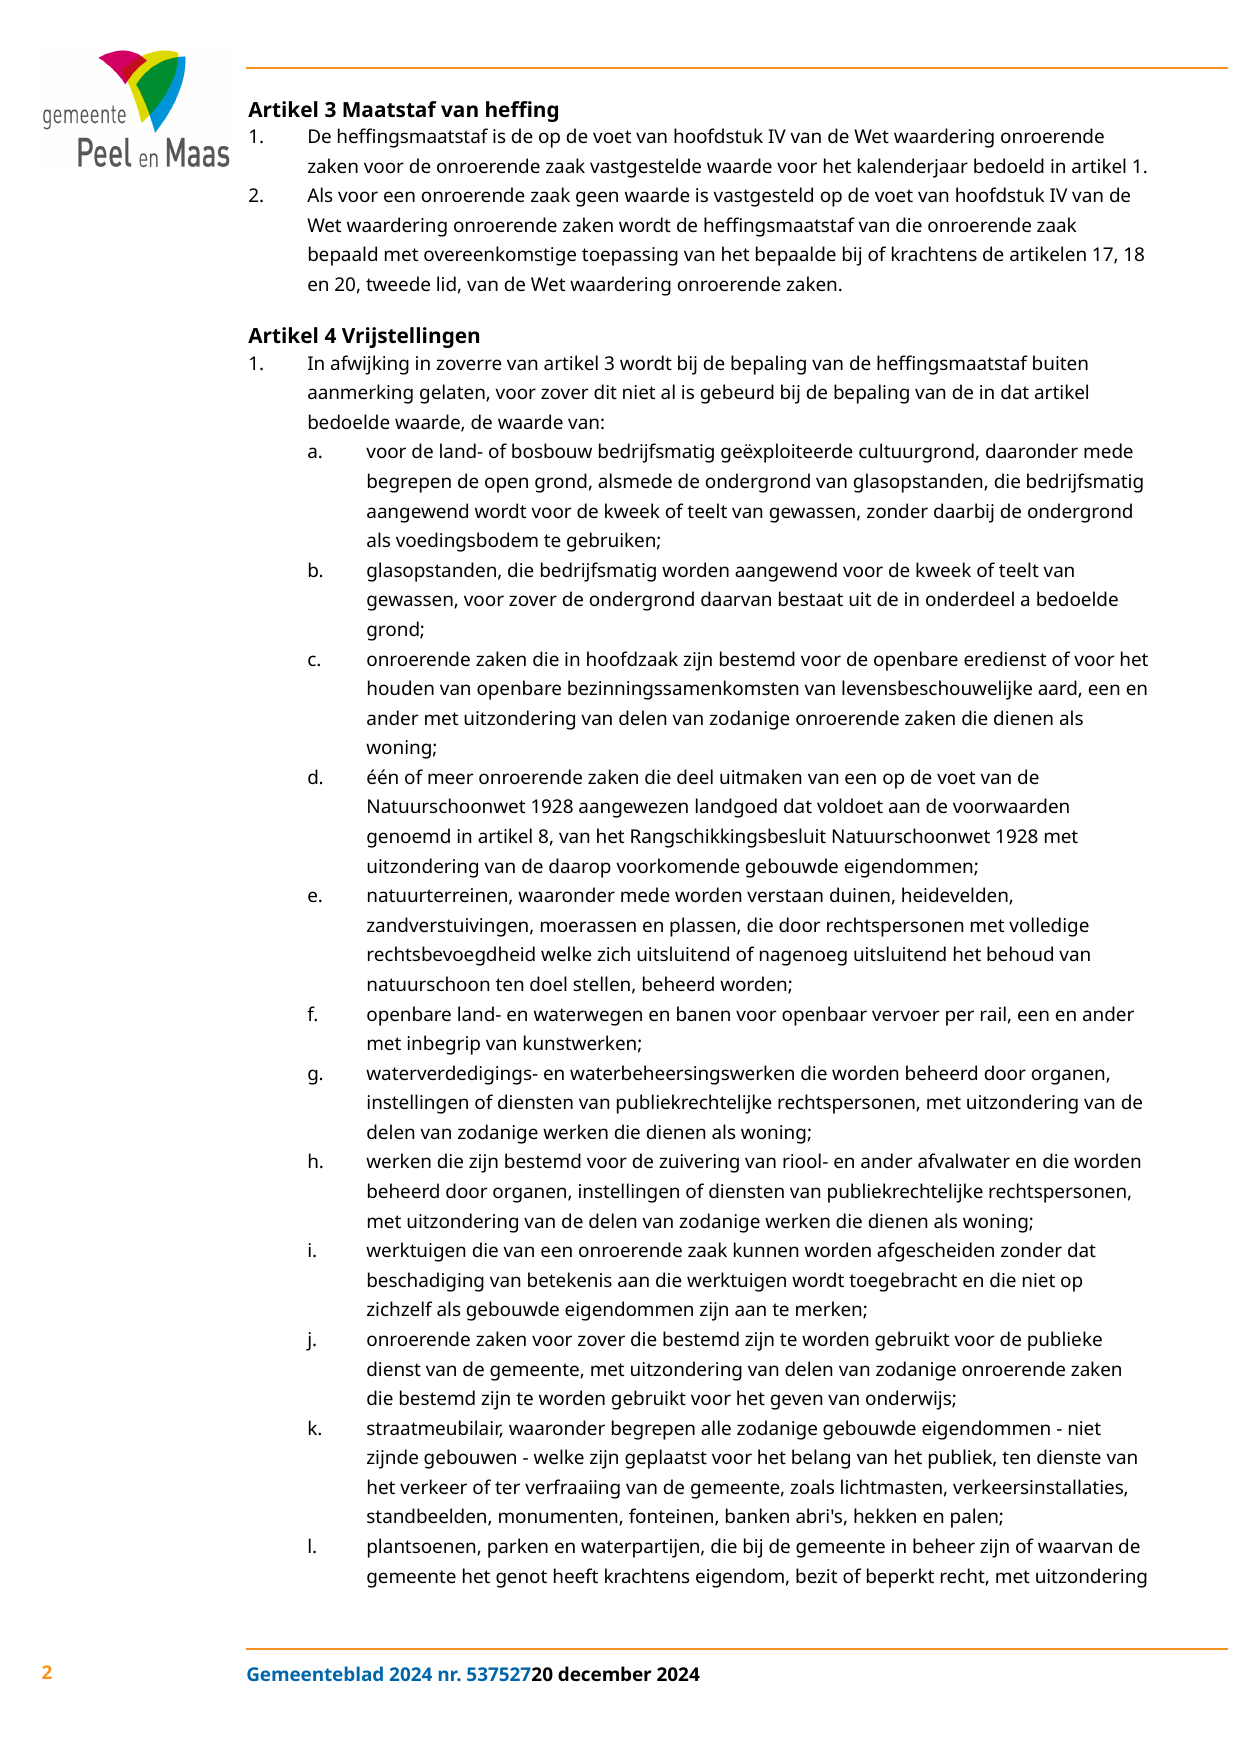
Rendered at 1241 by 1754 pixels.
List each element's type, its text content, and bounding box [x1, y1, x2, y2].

list De heffingsmaatstaf is de op de voet van hoofdstuk IV van de Wet waardering onroerende zaken voor de onroerende zaak vastgestelde waarde voor het kalenderjaar bedoeld in artikel 1. [248, 123, 1152, 178]
list voor de land- of bosbouw bedrijfsmatig geëxploiteerde cultuurgrond, daaronder mede begrepen de open grond, alsmede de ondergrond van glasopstanden, die bedrijfsmatig aangewend wordt voor de kweek of teelt van gewassen, zonder daarbij de ondergrond als voedingsbodem te gebruiken; [307, 439, 1152, 553]
list één of meer onroerende zaken die deel uitmaken van een op de voet van de Natuurschoonwet 1928 aangewezen landgoed dat voldoet aan de voorwaarden genoemd in artikel 8, van het Rangschikkingsbesluit Natuurschoonwet 1928 met uitzondering van de daarop voorkomende gebouwde eigendommen; [307, 764, 1152, 879]
list plantsoenen, parken en waterpartijen, die bij de gemeente in beheer zijn of waarvan de gemeente het genot heeft krachtens eigendom, bezit of beperkt recht, met uitzondering [307, 1533, 1152, 1589]
list straatmeubilair, waaronder begrepen alle zodanige gebouwde eigendommen - niet zijnde gebouwen - welke zijn geplaatst voor het belang van het publiek, ten dienste van het verkeer of ter verfraaiing van de gemeente, zoals lichtmasten, verkeersinstallaties, standbeelden, monumenten, fonteinen, banken abri's, hekken en palen; [307, 1415, 1152, 1529]
list glasopstanden, die bedrijfsmatig worden aangewend voor de kweek of teelt van gewassen, voor zover de ondergrond daarvan bestaat uit de in onderdeel a bedoelde grond; [307, 557, 1152, 642]
text Artikel 3 Maatstaf van heffing [248, 95, 1152, 123]
list Als voor een onroerende zaak geen waarde is vastgesteld op de voet van hoofdstuk IV van de Wet waardering onroerende zaken wordt de heffingsmaatstaf van die onroerende zaak bepaald met overeenkomstige toepassing van het bepaalde bij of krachtens de artikelen 17, 18 en 20, tweede lid, van de Wet waardering onroerende zaken. [248, 182, 1152, 297]
list In afwijking in zoverre van artikel 3 wordt bij de bepaling van de heffingsmaatstaf buiten aanmerking gelaten, voor zover dit niet al is gebeurd bij de bepaling van de in dat artikel bedoelde waarde, de waarde van: [248, 350, 1152, 435]
picture [41, 47, 231, 172]
list openbare land- en waterwegen en banen voor openbaar vervoer per rail, een en ander met inbegrip van kunstwerken; [307, 1001, 1152, 1056]
list werken die zijn bestemd voor de zuivering van riool- en ander afvalwater en die worden beheerd door organen, instellingen of diensten van publiekrechtelijke rechtspersonen, met uitzondering van de delen van zodanige werken die dienen als woning; [307, 1149, 1152, 1234]
list onroerende zaken die in hoofdzaak zijn bestemd voor de openbare eredienst of voor het houden van openbare bezinningssamenkomsten van levensbeschouwelijke aard, een en ander met uitzondering van delen van zodanige onroerende zaken die dienen als woning; [307, 646, 1152, 760]
list onroerende zaken voor zover die bestemd zijn te worden gebruikt voor de publieke dienst van de gemeente, met uitzondering van delen van zodanige onroerende zaken die bestemd zijn te worden gebruikt voor het geven van onderwijs; [307, 1326, 1152, 1411]
list waterverdedigings- en waterbeheersingswerken die worden beheerd door organen, instellingen of diensten van publiekrechtelijke rechtspersonen, met uitzondering van de delen van zodanige werken die dienen als woning; [307, 1060, 1152, 1145]
list natuurterreinen, waaronder mede worden verstaan duinen, heidevelden, zandverstuivingen, moerassen en plassen, die door rechtspersonen met volledige rechtsbevoegdheid welke zich uitsluitend of nagenoeg uitsluitend het behoud van natuurschoon ten doel stellen, beheerd worden; [307, 882, 1152, 997]
text Artikel 4 Vrijstellingen [248, 322, 1152, 350]
list werktuigen die van een onroerende zaak kunnen worden afgescheiden zonder dat beschadiging van betekenis aan die werktuigen wordt toegebracht en die niet op zichzelf als gebouwde eigendommen zijn aan te merken; [307, 1237, 1152, 1322]
